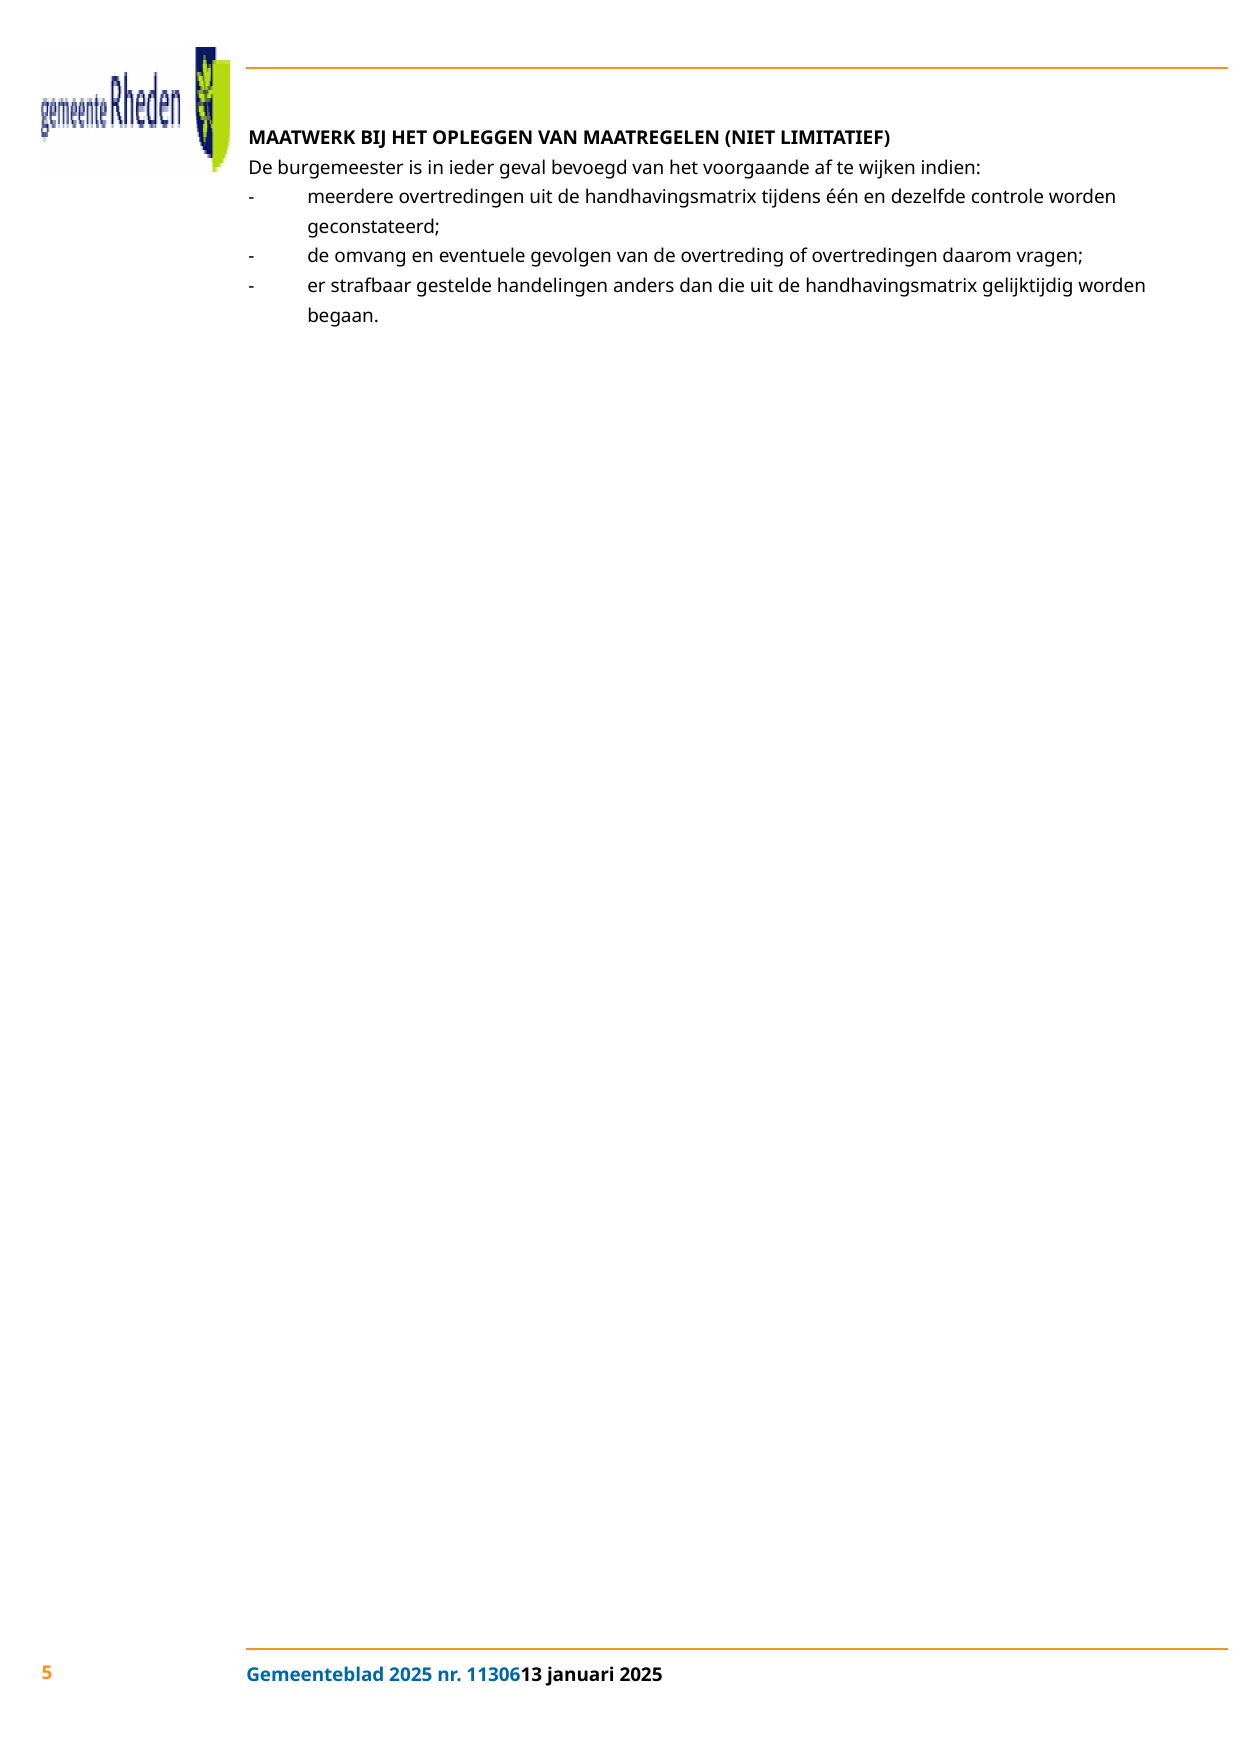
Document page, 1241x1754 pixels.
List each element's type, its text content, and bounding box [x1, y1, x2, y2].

picture [41, 47, 231, 172]
list meerdere overtredingen uit de handhavingsmatrix tijdens één en dezelfde controle worden geconstateerd; [248, 183, 1152, 239]
text De burgemeester is in ieder geval bevoegd van het voorgaande af te wijken indien: [248, 154, 1152, 180]
list er strafbaar gestelde handelingen anders dan die uit de handhavingsmatrix gelijktijdig worden begaan. [248, 272, 1152, 328]
list de omvang en eventuele gevolgen van de overtreding of overtredingen daarom vragen; [248, 243, 1152, 268]
text MAATWERK BIJ HET OPLEGGEN VAN MAATREGELEN (NIET LIMITATIEF) [248, 124, 1152, 150]
